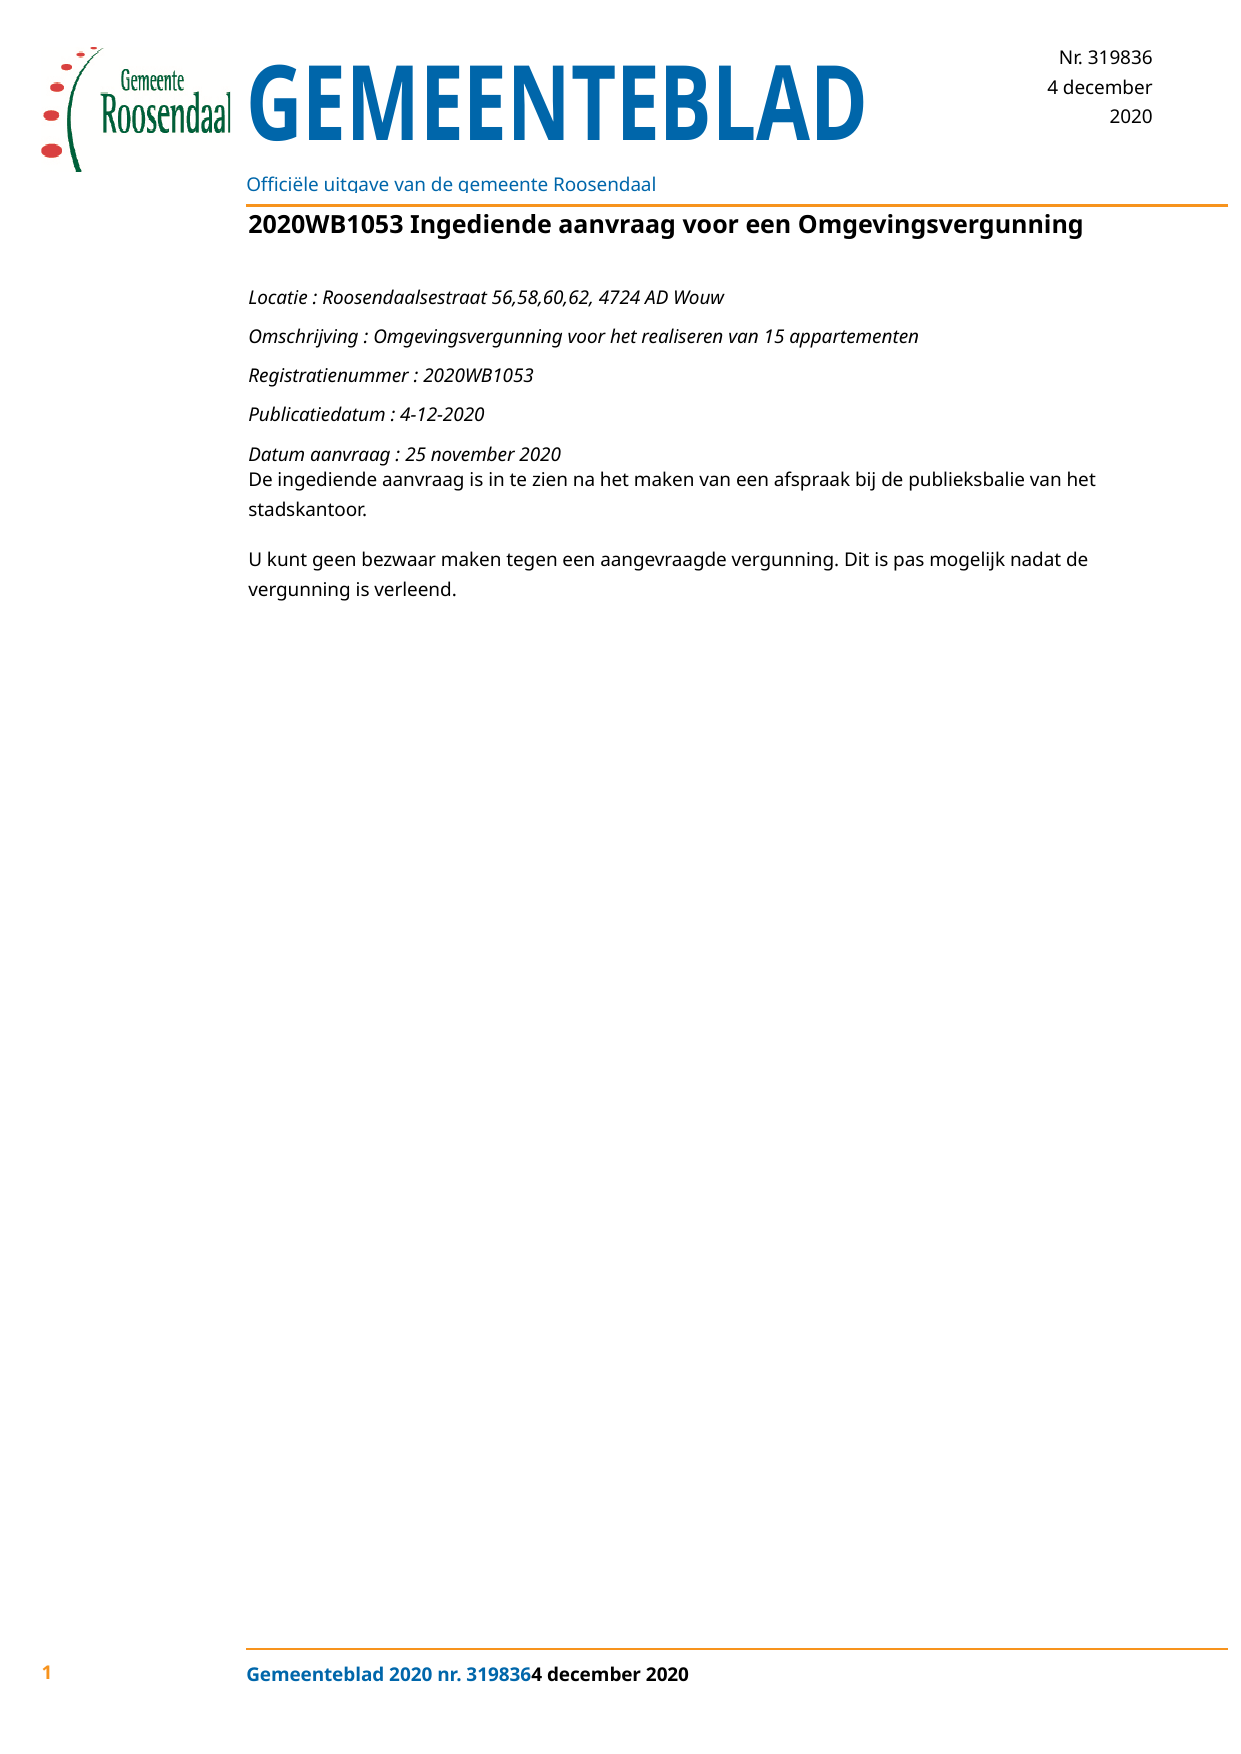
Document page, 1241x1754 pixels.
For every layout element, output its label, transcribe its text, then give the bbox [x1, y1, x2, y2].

text De ingediende aanvraag is in te zien na het maken van een afspraak bij de publieksbalie van het stadskantoor. [248, 467, 1152, 522]
text Omschrijving : Omgevingsvergunning voor het realiseren van 15 appartementen [248, 323, 1152, 349]
picture [41, 47, 231, 172]
text Registratienummer : 2020WB1053 [248, 362, 1152, 388]
text Locatie : Roosendaalsestraat 56,58,60,62, 4724 AD Wouw [248, 284, 1152, 309]
text Datum aanvraag : 25 november 2020 [248, 441, 1152, 467]
text U kunt geen bezwaar maken tegen een aangevraagde vergunning. Dit is pas mogelijk nadat de vergunning is verleend. [248, 547, 1152, 602]
text Publicatiedatum : 4-12-2020 [248, 402, 1152, 427]
text 2020WB1053 Ingediende aanvraag voor een Omgevingsvergunning [248, 207, 1152, 241]
